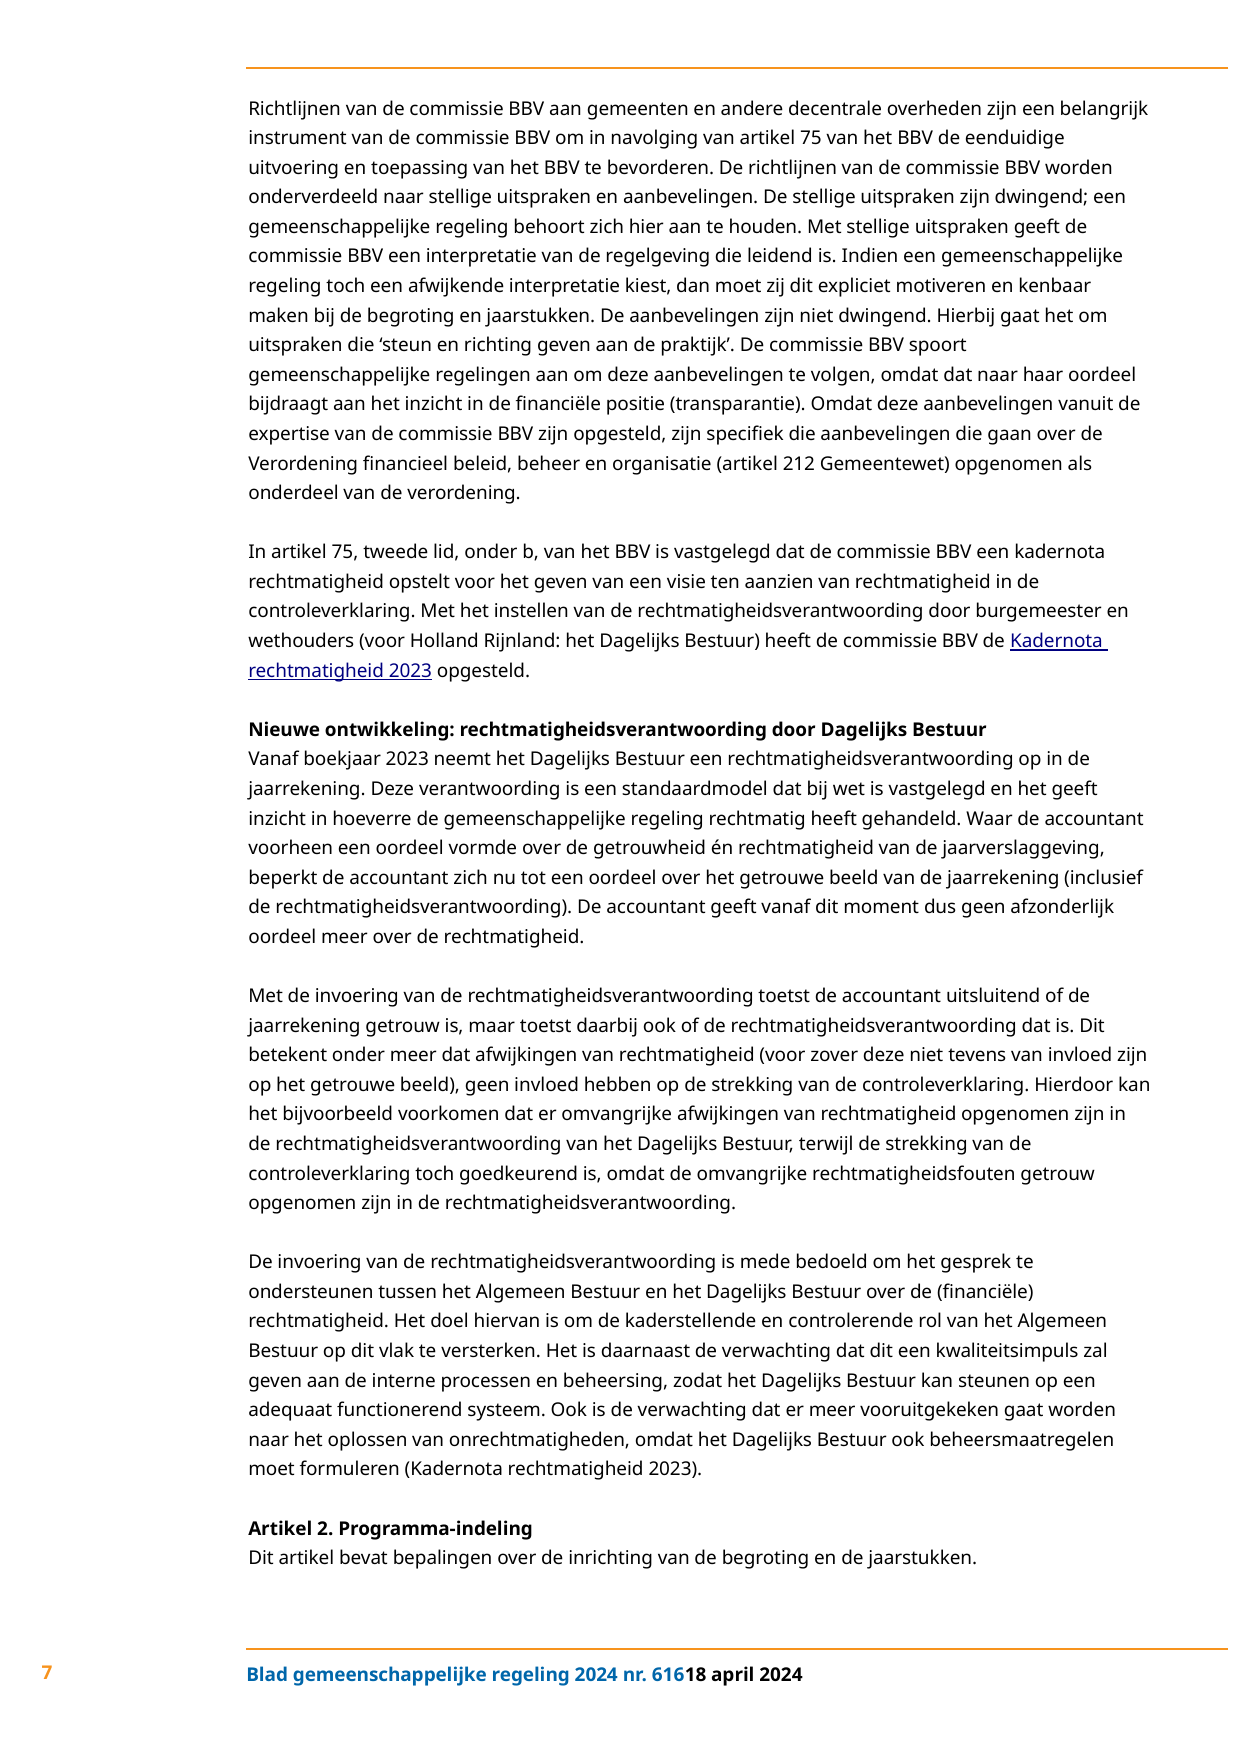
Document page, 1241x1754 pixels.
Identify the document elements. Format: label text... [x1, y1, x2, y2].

text Dit artikel bevat bepalingen over de inrichting van de begroting en de jaarstukken. [248, 1544, 1152, 1570]
text De invoering van de rechtmatigheidsverantwoording is mede bedoeld om het gesprek te ondersteunen tussen het Algemeen Bestuur en het Dagelijks Bestuur over de (financiële) rechtmatigheid. Het doel hiervan is om de kaderstellende en controlerende rol van het Algemeen Bestuur op dit vlak te versterken. Het is daarnaast de verwachting dat dit een kwaliteitsimpuls zal geven aan de interne processen en beheersing, zodat het Dagelijks Bestuur kan steunen op een adequaat functionerend systeem. Ook is de verwachting dat er meer vooruitgekeken gaat worden naar het oplossen van onrechtmatigheden, omdat het Dagelijks Bestuur ook beheersmaatregelen moet formuleren (Kadernota rechtmatigheid 2023). [248, 1248, 1152, 1481]
text Artikel 2. Programma-indeling [248, 1515, 1152, 1541]
text Nieuwe ontwikkeling: rechtmatigheidsverantwoording door Dagelijks Bestuur [248, 716, 1152, 742]
text Vanaf boekjaar 2023 neemt het Dagelijks Bestuur een rechtmatigheidsverantwoording op in de jaarrekening. Deze verantwoording is een standaardmodel dat bij wet is vastgelegd en het geeft inzicht in hoeverre de gemeenschappelijke regeling rechtmatig heeft gehandeld. Waar de accountant voorheen een oordeel vormde over de getrouwheid én rechtmatigheid van de jaarverslaggeving, beperkt de accountant zich nu tot een oordeel over het getrouwe beeld van de jaarrekening (inclusief de rechtmatigheidsverantwoording). De accountant geeft vanaf dit moment dus geen afzonderlijk oordeel meer over de rechtmatigheid. [248, 746, 1152, 949]
text Richtlijnen van de commissie BBV aan gemeenten en andere decentrale overheden zijn een belangrijk instrument van de commissie BBV om in navolging van artikel 75 van het BBV de eenduidige uitvoering en toepassing van het BBV te bevorderen. De richtlijnen van de commissie BBV worden onderverdeeld naar stellige uitspraken en aanbevelingen. De stellige uitspraken zijn dwingend; een gemeenschappelijke regeling behoort zich hier aan te houden. Met stellige uitspraken geeft de commissie BBV een interpretatie van de regelgeving die leidend is. Indien een gemeenschappelijke regeling toch een afwijkende interpretatie kiest, dan moet zij dit expliciet motiveren en kenbaar maken bij de begroting en jaarstukken. De aanbevelingen zijn niet dwingend. Hierbij gaat het om uitspraken die ‘steun en richting geven aan de praktijk’. De commissie BBV spoort gemeenschappelijke regelingen aan om deze aanbevelingen te volgen, omdat dat naar haar oordeel bijdraagt aan het inzicht in de financiële positie (transparantie). Omdat deze aanbevelingen vanuit de expertise van de commissie BBV zijn opgesteld, zijn specifiek die aanbevelingen die gaan over de Verordening financieel beleid, beheer en organisatie (artikel 212 Gemeentewet) opgenomen als onderdeel van de verordening. [248, 95, 1152, 505]
picture [41, 47, 231, 172]
text In artikel 75, tweede lid, onder b, van het BBV is vastgelegd dat de commissie BBV een kadernota rechtmatigheid opstelt voor het geven van een visie ten aanzien van rechtmatigheid in de controleverklaring. Met het instellen van de rechtmatigheidsverantwoording door burgemeester en wethouders (voor Holland Rijnland: het Dagelijks Bestuur) heeft de commissie BBV de Kadernota rechtmatigheid 2023 opgesteld. [248, 538, 1152, 683]
text Met de invoering van de rechtmatigheidsverantwoording toetst de accountant uitsluitend of de jaarrekening getrouw is, maar toetst daarbij ook of de rechtmatigheidsverantwoording dat is. Dit betekent onder meer dat afwijkingen van rechtmatigheid (voor zover deze niet tevens van invloed zijn op het getrouwe beeld), geen invloed hebben op de strekking van de controleverklaring. Hierdoor kan het bijvoorbeeld voorkomen dat er omvangrijke afwijkingen van rechtmatigheid opgenomen zijn in de rechtmatigheidsverantwoording van het Dagelijks Bestuur, terwijl de strekking van de controleverklaring toch goedkeurend is, omdat de omvangrijke rechtmatigheidsfouten getrouw opgenomen zijn in de rechtmatigheidsverantwoording. [248, 982, 1152, 1215]
